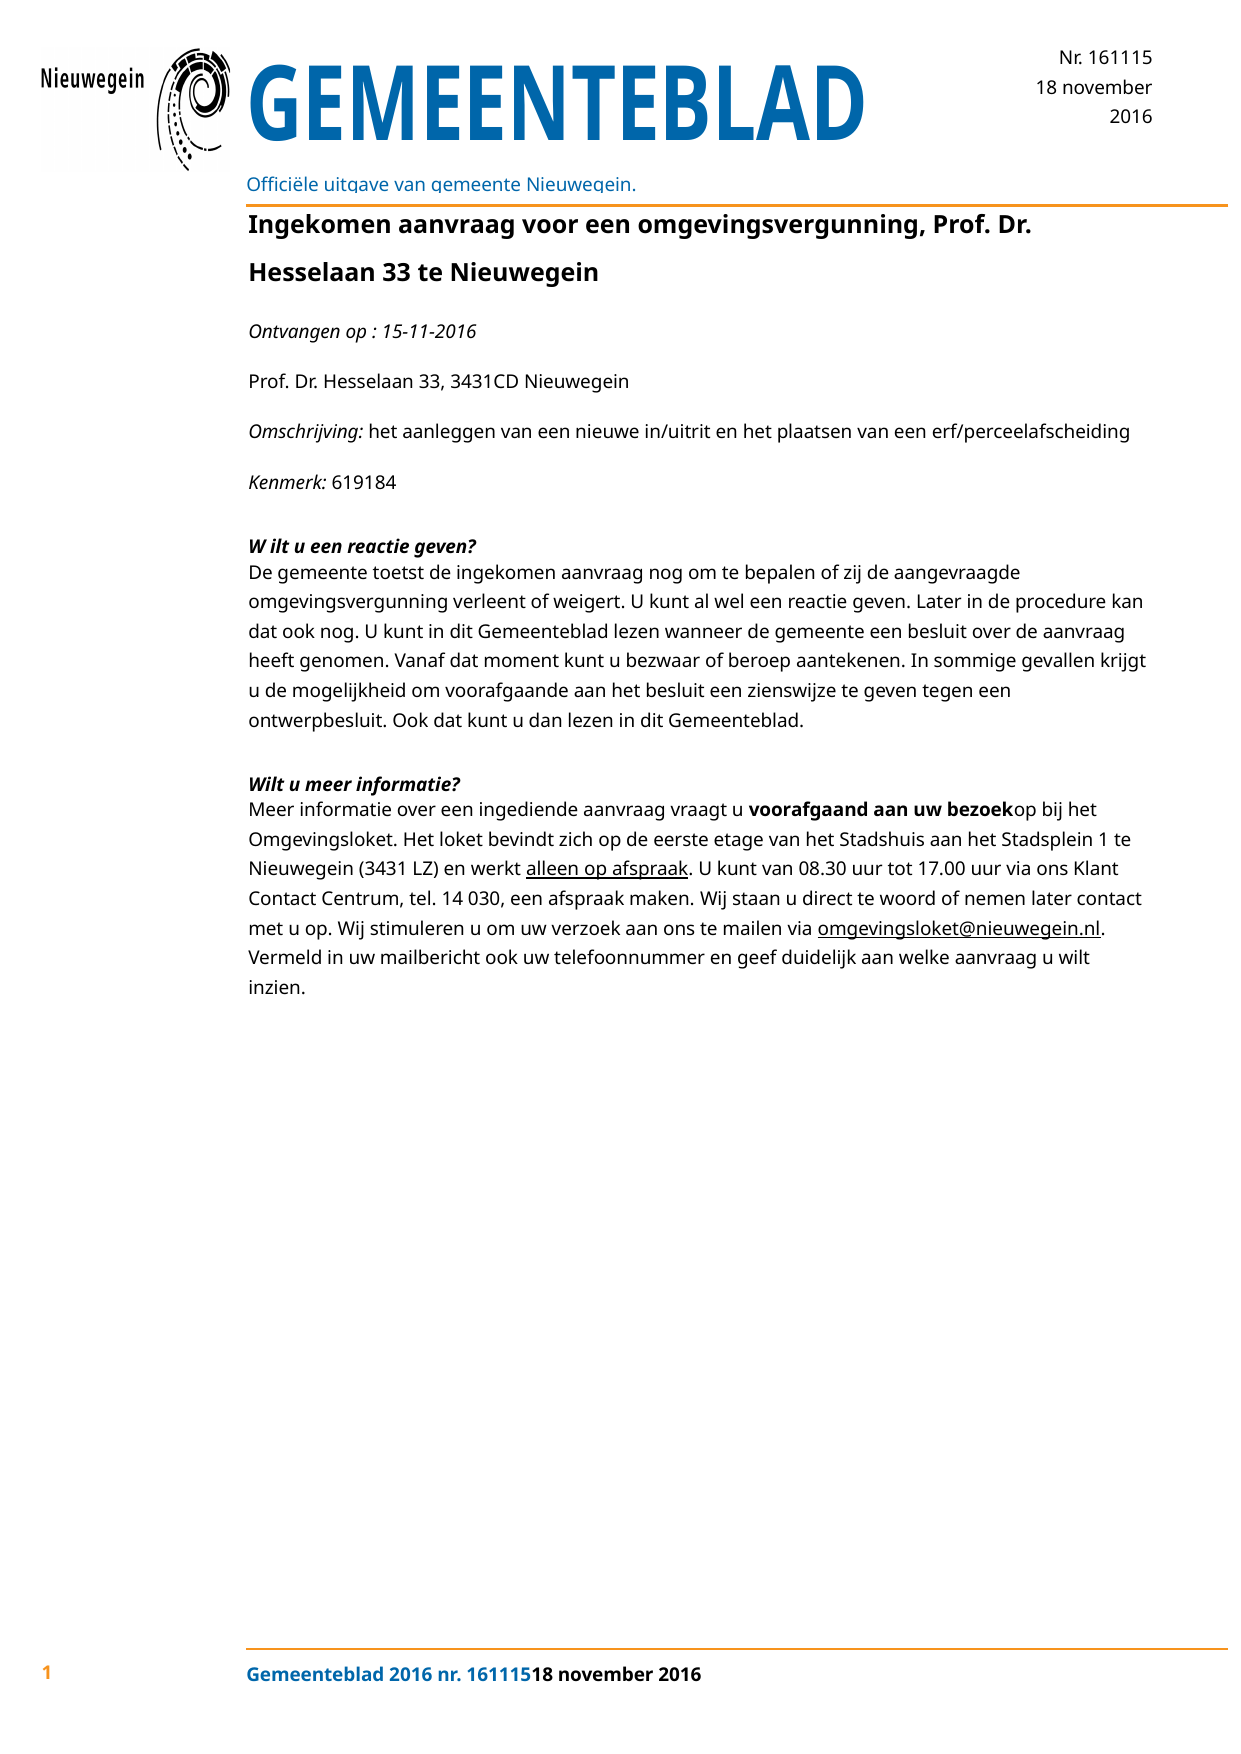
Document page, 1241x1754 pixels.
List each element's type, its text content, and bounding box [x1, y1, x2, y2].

text Prof. Dr. Hesselaan 33, 3431CD Nieuwegein [248, 368, 1152, 394]
text Omschrijving: het aanleggen van een nieuwe in/uitrit en het plaatsen van een erf/perceelafscheiding [248, 419, 1152, 444]
text Kenmerk: 619184 [248, 469, 1152, 495]
text De gemeente toetst de ingekomen aanvraag nog om te bepalen of zij de aangevraagde omgevingsvergunning verleent of weigert. U kunt al wel een reactie geven. Later in de procedure kan dat ook nog. U kunt in dit Gemeenteblad lezen wanneer de gemeente een besluit over de aanvraag heeft genomen. Vanaf dat moment kunt u bezwaar of beroep aantekenen. In sommige gevallen krijgt u de mogelijkheid om voorafgaande aan het besluit een zienswijze te geven tegen een ontwerpbesluit. Ook dat kunt u dan lezen in dit Gemeenteblad. [248, 559, 1152, 732]
text Ontvangen op : 15-11-2016 [248, 318, 1152, 344]
text Meer informatie over een ingediende aanvraag vraagt u voorafgaand aan uw bezoekop bij het Omgevingsloket. Het loket bevindt zich op de eerste etage van het Stadshuis aan het Stadsplein 1 te Nieuwegein (3431 LZ) en werkt alleen op afspraak. U kunt van 08.30 uur tot 17.00 uur via ons Klant Contact Centrum, tel. 14 030, een afspraak maken. Wij staan u direct te woord of nemen later contact met u op. Wij stimuleren u om uw verzoek aan ons te mailen via omgevingsloket@nieuwegein.nl. Vermeld in uw mailbericht ook uw telefoonnummer en geef duidelijk aan welke aanvraag u wilt inzien. [248, 796, 1152, 1000]
text Wilt u meer informatie? [248, 771, 1152, 796]
text W ilt u een reactie geven? [248, 533, 1152, 559]
picture [41, 47, 231, 172]
text Ingekomen aanvraag voor een omgevingsvergunning, Prof. Dr. Hesselaan 33 te Nieuwegein [248, 207, 1152, 288]
